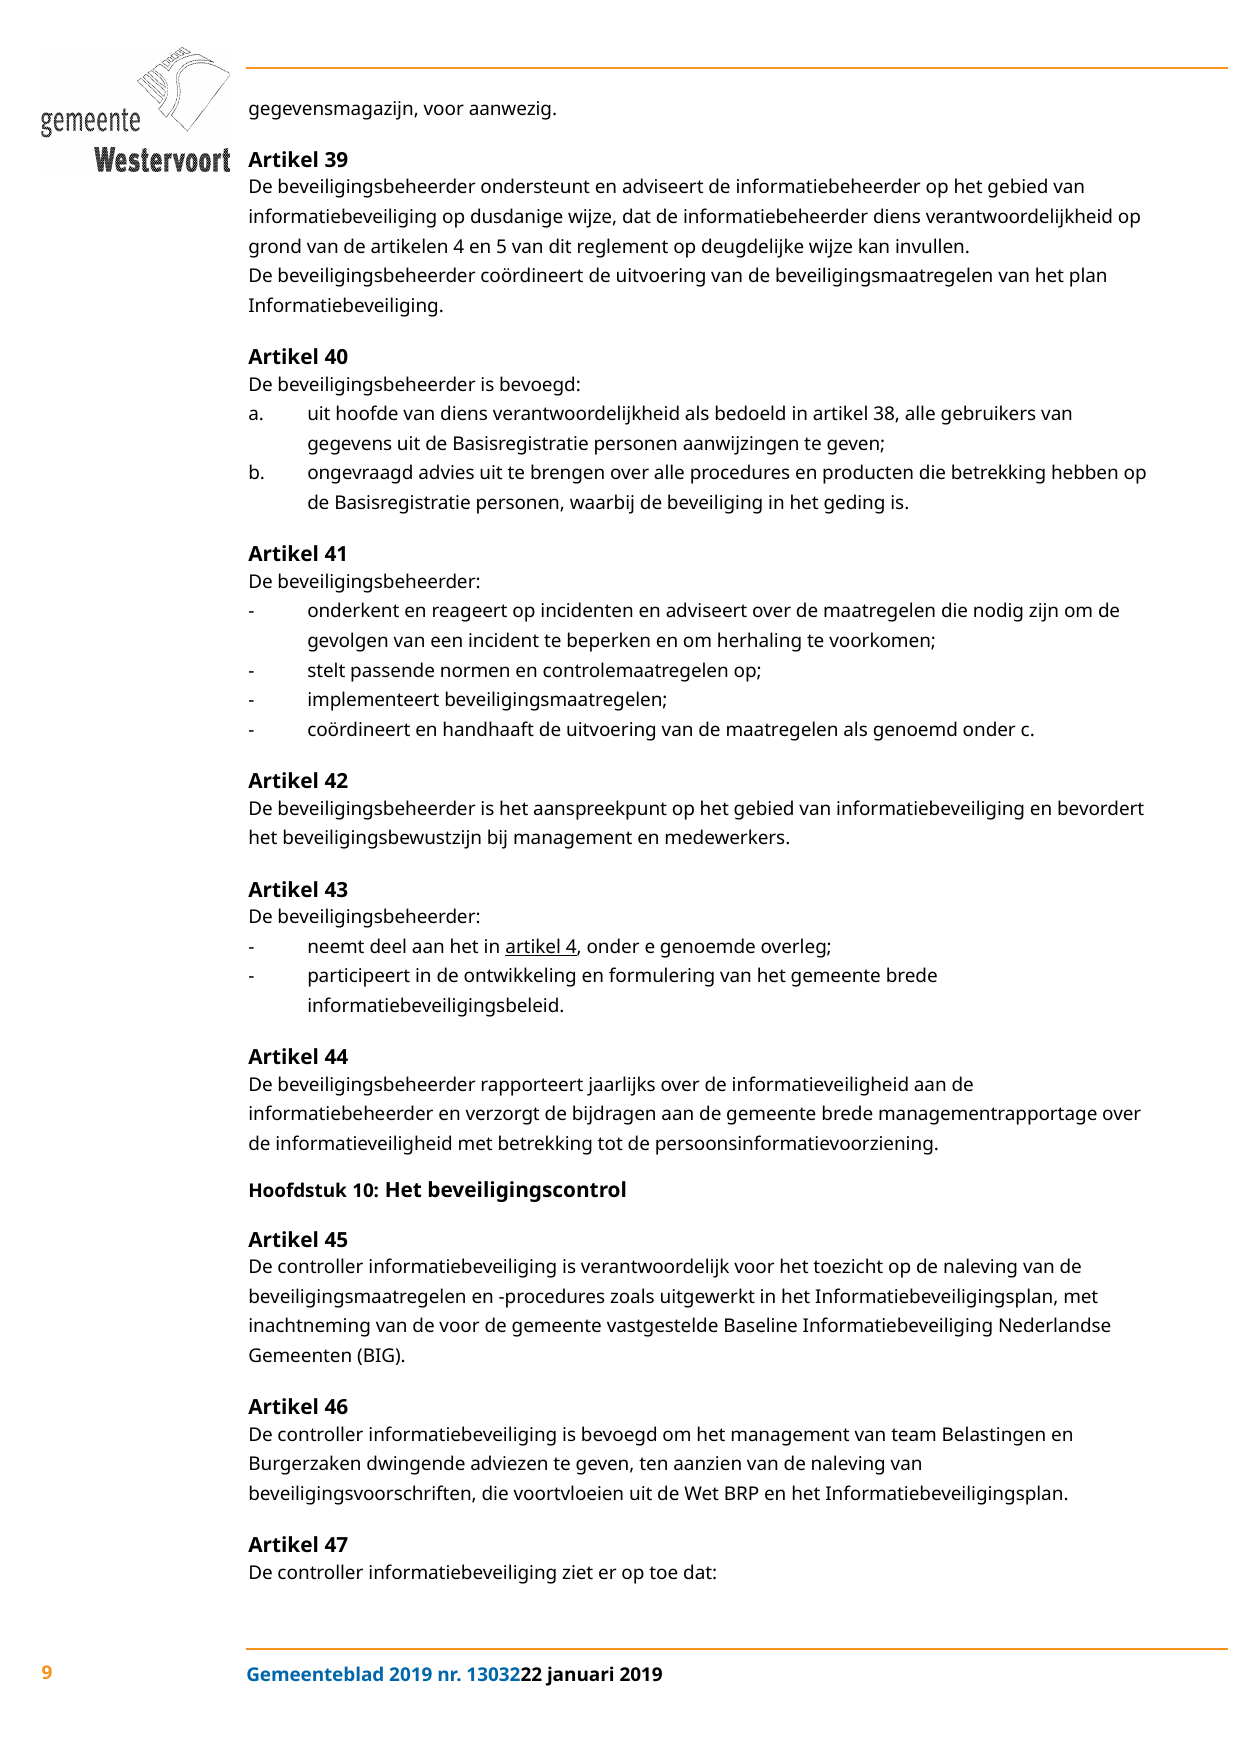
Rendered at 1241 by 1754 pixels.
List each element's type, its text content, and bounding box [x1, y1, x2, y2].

text De beveiligingsbeheerder ondersteunt en adviseert de informatiebeheerder op het gebied van informatiebeveiliging op dusdanige wijze, dat de informatiebeheerder diens verantwoordelijkheid op grond van de artikelen 4 en 5 van dit reglement op deugdelijke wijze kan invullen. [248, 174, 1152, 258]
text Artikel 42 [248, 766, 1152, 795]
text Hoofdstuk 10: Het beveiligingscontrol [248, 1176, 1152, 1204]
text Artikel 39 [248, 145, 1152, 174]
text Artikel 41 [248, 539, 1152, 568]
text gegevensmagazijn, voor aanwezig. [248, 95, 1152, 121]
list participeert in de ontwikkeling en formulering van het gemeente brede informatiebeveiligingsbeleid. [248, 962, 1152, 1018]
text De beveiligingsbeheerder coördineert de uitvoering van de beveiligingsmaatregelen van het plan Informatiebeveiliging. [248, 262, 1152, 318]
text De controller informatiebeveiliging is verantwoordelijk voor het toezicht op de naleving van de beveiligingsmaatregelen en -procedures zoals uitgewerkt in het Informatiebeveiligingsplan, met inachtneming van de voor de gemeente vastgestelde Baseline Informatiebeveiliging Nederlandse Gemeenten (BIG). [248, 1253, 1152, 1368]
list neemt deel aan het in artikel 4, onder e genoemde overleg; [248, 933, 1152, 958]
list uit hoofde van diens verantwoordelijkheid als bedoeld in artikel 38, alle gebruikers van gegevens uit de Basisregistratie personen aanwijzingen te geven; [248, 400, 1152, 456]
text De beveiligingsbeheerder: [248, 903, 1152, 929]
text Artikel 40 [248, 342, 1152, 371]
text Artikel 46 [248, 1392, 1152, 1421]
text Artikel 44 [248, 1042, 1152, 1071]
text Artikel 43 [248, 875, 1152, 903]
list stelt passende normen en controlemaatregelen op; [248, 657, 1152, 682]
list implementeert beveiligingsmaatregelen; [248, 686, 1152, 712]
text De beveiligingsbeheerder rapporteert jaarlijks over de informatieveiligheid aan de informatiebeheerder en verzorgt de bijdragen aan de gemeente brede managementrapportage over de informatieveiligheid met betrekking tot de persoonsinformatievoorziening. [248, 1071, 1152, 1156]
text De beveiligingsbeheerder: [248, 568, 1152, 594]
picture [41, 47, 231, 172]
list ongevraagd advies uit te brengen over alle procedures en producten die betrekking hebben op de Basisregistratie personen, waarbij de beveiliging in het geding is. [248, 459, 1152, 515]
list coördineert en handhaaft de uitvoering van de maatregelen als genoemd onder c. [248, 716, 1152, 742]
text De beveiligingsbeheerder is bevoegd: [248, 371, 1152, 397]
text De controller informatiebeveiliging ziet er op toe dat: [248, 1559, 1152, 1585]
text Artikel 45 [248, 1225, 1152, 1253]
list onderkent en reageert op incidenten en adviseert over de maatregelen die nodig zijn om de gevolgen van een incident te beperken en om herhaling te voorkomen; [248, 598, 1152, 653]
text De beveiligingsbeheerder is het aanspreekpunt op het gebied van informatiebeveiliging en bevordert het beveiligingsbewustzijn bij management en medewerkers. [248, 795, 1152, 850]
text Artikel 47 [248, 1531, 1152, 1559]
text De controller informatiebeveiliging is bevoegd om het management van team Belastingen en Burgerzaken dwingende adviezen te geven, ten aanzien van de naleving van beveiligingsvoorschriften, die voortvloeien uit de Wet BRP en het Informatiebeveiligingsplan. [248, 1421, 1152, 1506]
